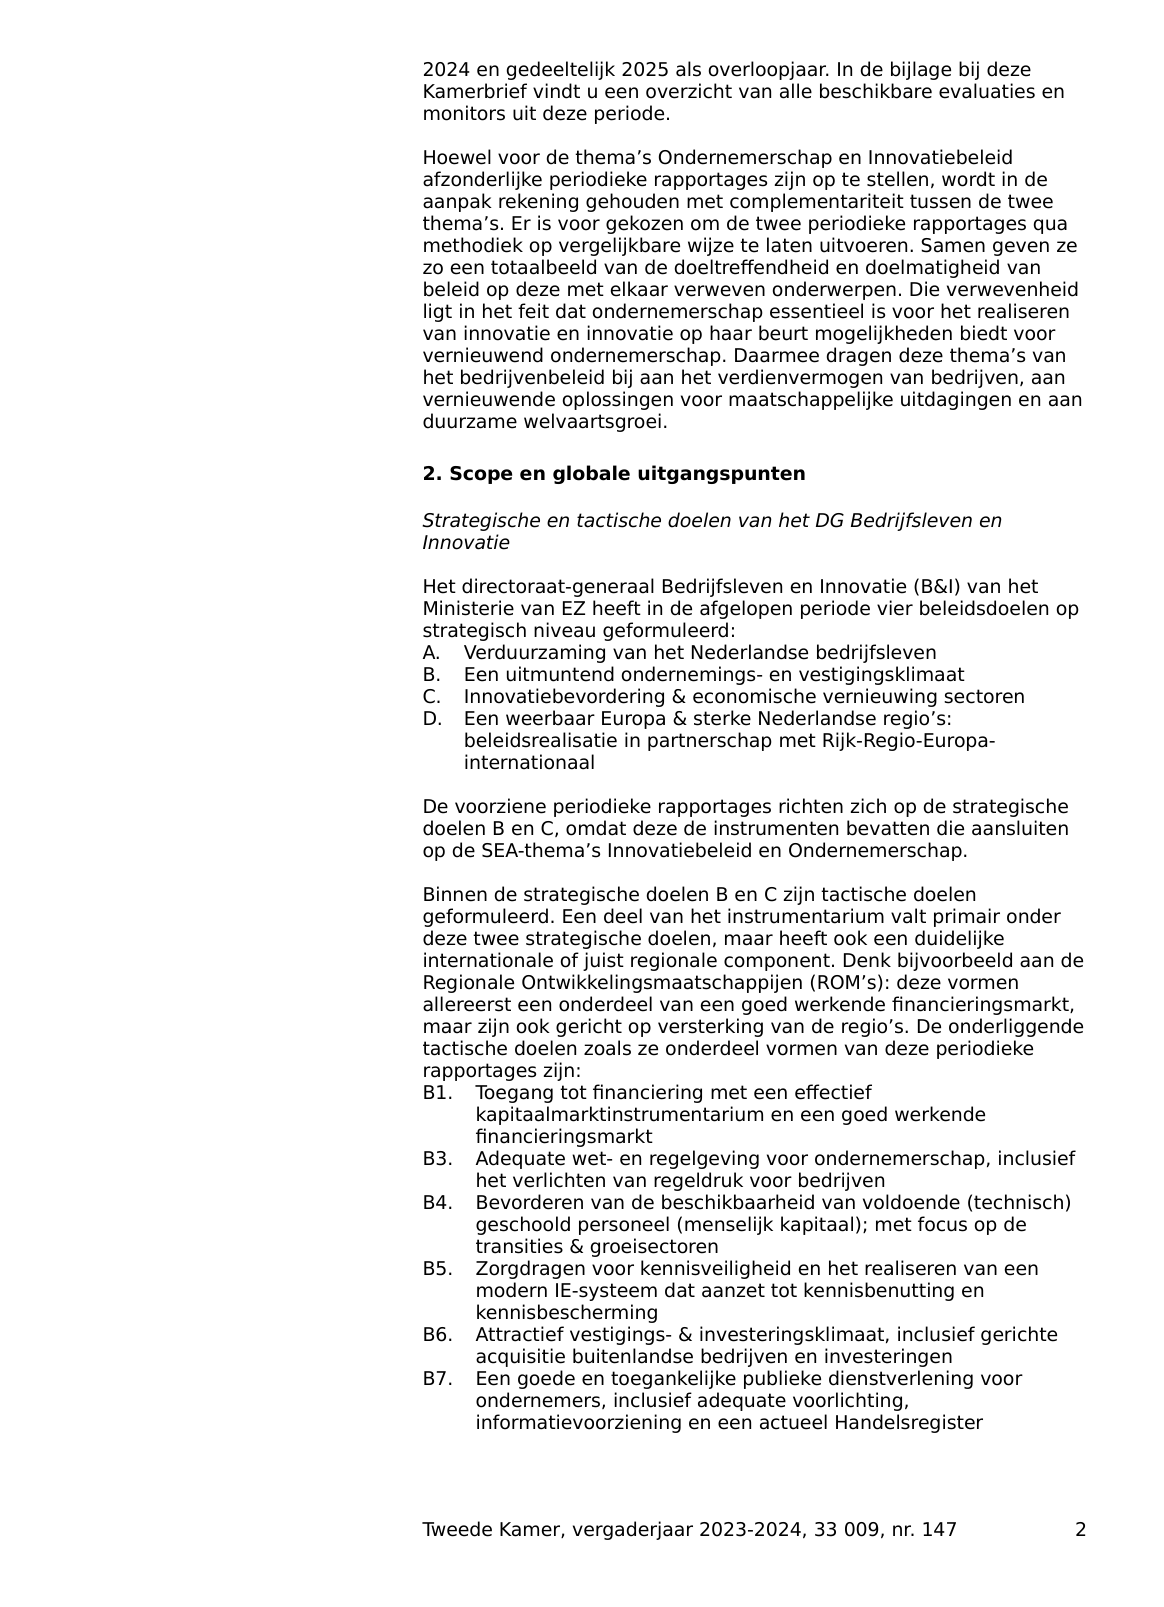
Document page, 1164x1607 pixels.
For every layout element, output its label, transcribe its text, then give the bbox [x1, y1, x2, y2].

text B7. Een goede en toegankelijke publieke dienstverlening voor ondernemers, inclusief adequate voorlichting, informatievoorziening en een actueel Handelsregister [422, 1368, 1087, 1434]
text B6. Attractief vestigings- & investeringsklimaat, inclusief gerichte acquisitie buitenlandse bedrijven en investeringen [422, 1324, 1087, 1368]
text C. Innovatiebevordering & economische vernieuwing sectoren [422, 686, 1087, 708]
text Hoewel voor de thema’s Ondernemerschap en Innovatiebeleid afzonderlijke periodieke rapportages zijn op te stellen, wordt in de aanpak rekening gehouden met complementariteit tussen de twee thema’s. Er is voor gekozen om de twee periodieke rapportages qua methodiek op vergelijkbare wijze te laten uitvoeren. Samen geven ze zo een totaalbeeld van de doeltreffendheid en doelmatigheid van beleid op deze met elkaar verweven onderwerpen. Die verwevenheid ligt in het feit dat ondernemerschap essentieel is voor het realiseren van innovatie en innovatie op haar beurt mogelijkheden biedt voor vernieuwend ondernemerschap. Daarmee dragen deze thema’s van het bedrijvenbeleid bij aan het verdienvermogen van bedrijven, aan vernieuwende oplossingen voor maatschappelijke uitdagingen en aan duurzame welvaartsgroei. [422, 147, 1087, 433]
subtitle 2. Scope en globale uitgangspunten [422, 463, 1087, 485]
text 2024 en gedeeltelijk 2025 als overloopjaar. In de bijlage bij deze Kamerbrief vindt u een overzicht van alle beschikbare evaluaties en monitors uit deze periode. [422, 59, 1087, 125]
text Binnen de strategische doelen B en C zijn tactische doelen geformuleerd. Een deel van het instrumentarium valt primair onder deze twee strategische doelen, maar heeft ook een duidelijke internationale of juist regionale component. Denk bijvoorbeeld aan de Regionale Ontwikkelingsmaatschappijen (ROM’s): deze vormen allereerst een onderdeel van een goed werkende financieringsmarkt, maar zijn ook gericht op versterking van de regio’s. De onderliggende tactische doelen zoals ze onderdeel vormen van deze periodieke rapportages zijn: [422, 884, 1087, 1082]
subtitle Strategische en tactische doelen van het DG Bedrijfsleven en Innovatie [422, 510, 1087, 554]
text A. Verduurzaming van het Nederlandse bedrijfsleven [422, 642, 1087, 664]
text D. Een weerbaar Europa & sterke Nederlandse regio’s: beleidsrealisatie in partnerschap met Rijk-Regio-Europa-internationaal [422, 708, 1087, 774]
text De voorziene periodieke rapportages richten zich op de strategische doelen B en C, omdat deze de instrumenten bevatten die aansluiten op de SEA-thema’s Innovatiebeleid en Ondernemerschap. [422, 796, 1087, 862]
text B5. Zorgdragen voor kennisveiligheid en het realiseren van een modern IE-systeem dat aanzet tot kennisbenutting en kennisbescherming [422, 1258, 1087, 1324]
text B3. Adequate wet- en regelgeving voor ondernemerschap, inclusief het verlichten van regeldruk voor bedrijven [422, 1148, 1087, 1192]
text Het directoraat-generaal Bedrijfsleven en Innovatie (B&I) van het Ministerie van EZ heeft in de afgelopen periode vier beleidsdoelen op strategisch niveau geformuleerd: [422, 576, 1087, 642]
text B4. Bevorderen van de beschikbaarheid van voldoende (technisch) geschoold personeel (menselijk kapitaal); met focus op de transities & groeisectoren [422, 1192, 1087, 1258]
text B1. Toegang tot financiering met een effectief kapitaalmarktinstrumentarium en een goed werkende financieringsmarkt [422, 1082, 1087, 1148]
text B. Een uitmuntend ondernemings- en vestigingsklimaat [422, 664, 1087, 686]
